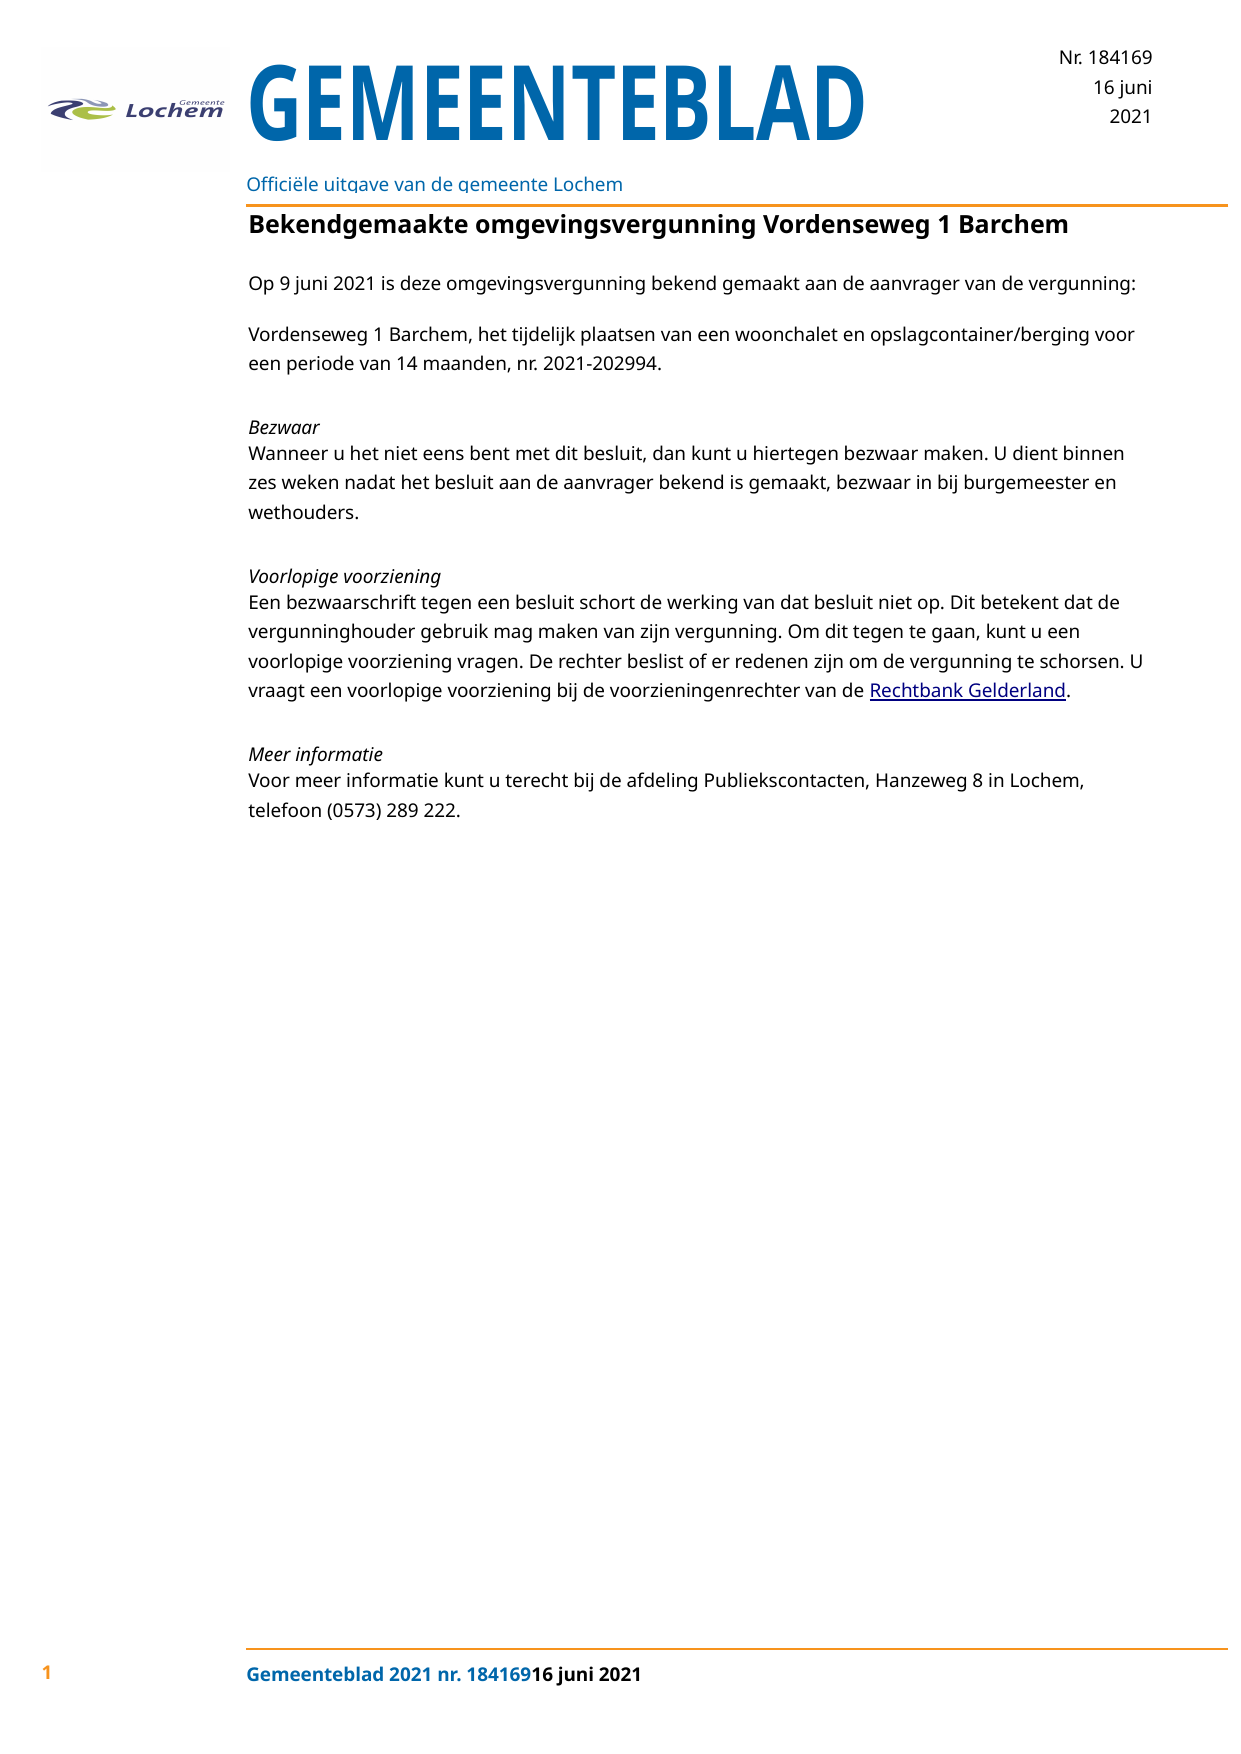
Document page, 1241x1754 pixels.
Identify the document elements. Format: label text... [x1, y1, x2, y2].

text Voorlopige voorziening [248, 563, 1152, 589]
picture [41, 47, 231, 172]
text Vordenseweg 1 Barchem, het tijdelijk plaatsen van een woonchalet en opslagcontainer/berging voor een periode van 14 maanden, nr. 2021-202994. [248, 321, 1152, 376]
text Een bezwaarschrift tegen een besluit schort de werking van dat besluit niet op. Dit betekent dat de vergunninghouder gebruik mag maken van zijn vergunning. Om dit tegen te gaan, kunt u een voorlopige voorziening vragen. De rechter beslist of er redenen zijn om de vergunning te schorsen. U vraagt een voorlopige voorziening bij de voorzieningenrechter van de Rechtbank Gelderland. [248, 589, 1152, 703]
text Meer informatie [248, 742, 1152, 767]
text Bekendgemaakte omgevingsvergunning Vordenseweg 1 Barchem [248, 207, 1152, 241]
text Op 9 juni 2021 is deze omgevingsvergunning bekend gemaakt aan de aanvrager van de vergunning: [248, 270, 1152, 296]
text Wanneer u het niet eens bent met dit besluit, dan kunt u hiertegen bezwaar maken. U dient binnen zes weken nadat het besluit aan de aanvrager bekend is gemaakt, bezwaar in bij burgemeester en wethouders. [248, 440, 1152, 525]
text Voor meer informatie kunt u terecht bij de afdeling Publiekscontacten, Hanzeweg 8 in Lochem, telefoon (0573) 289 222. [248, 767, 1152, 823]
text Bezwaar [248, 414, 1152, 440]
